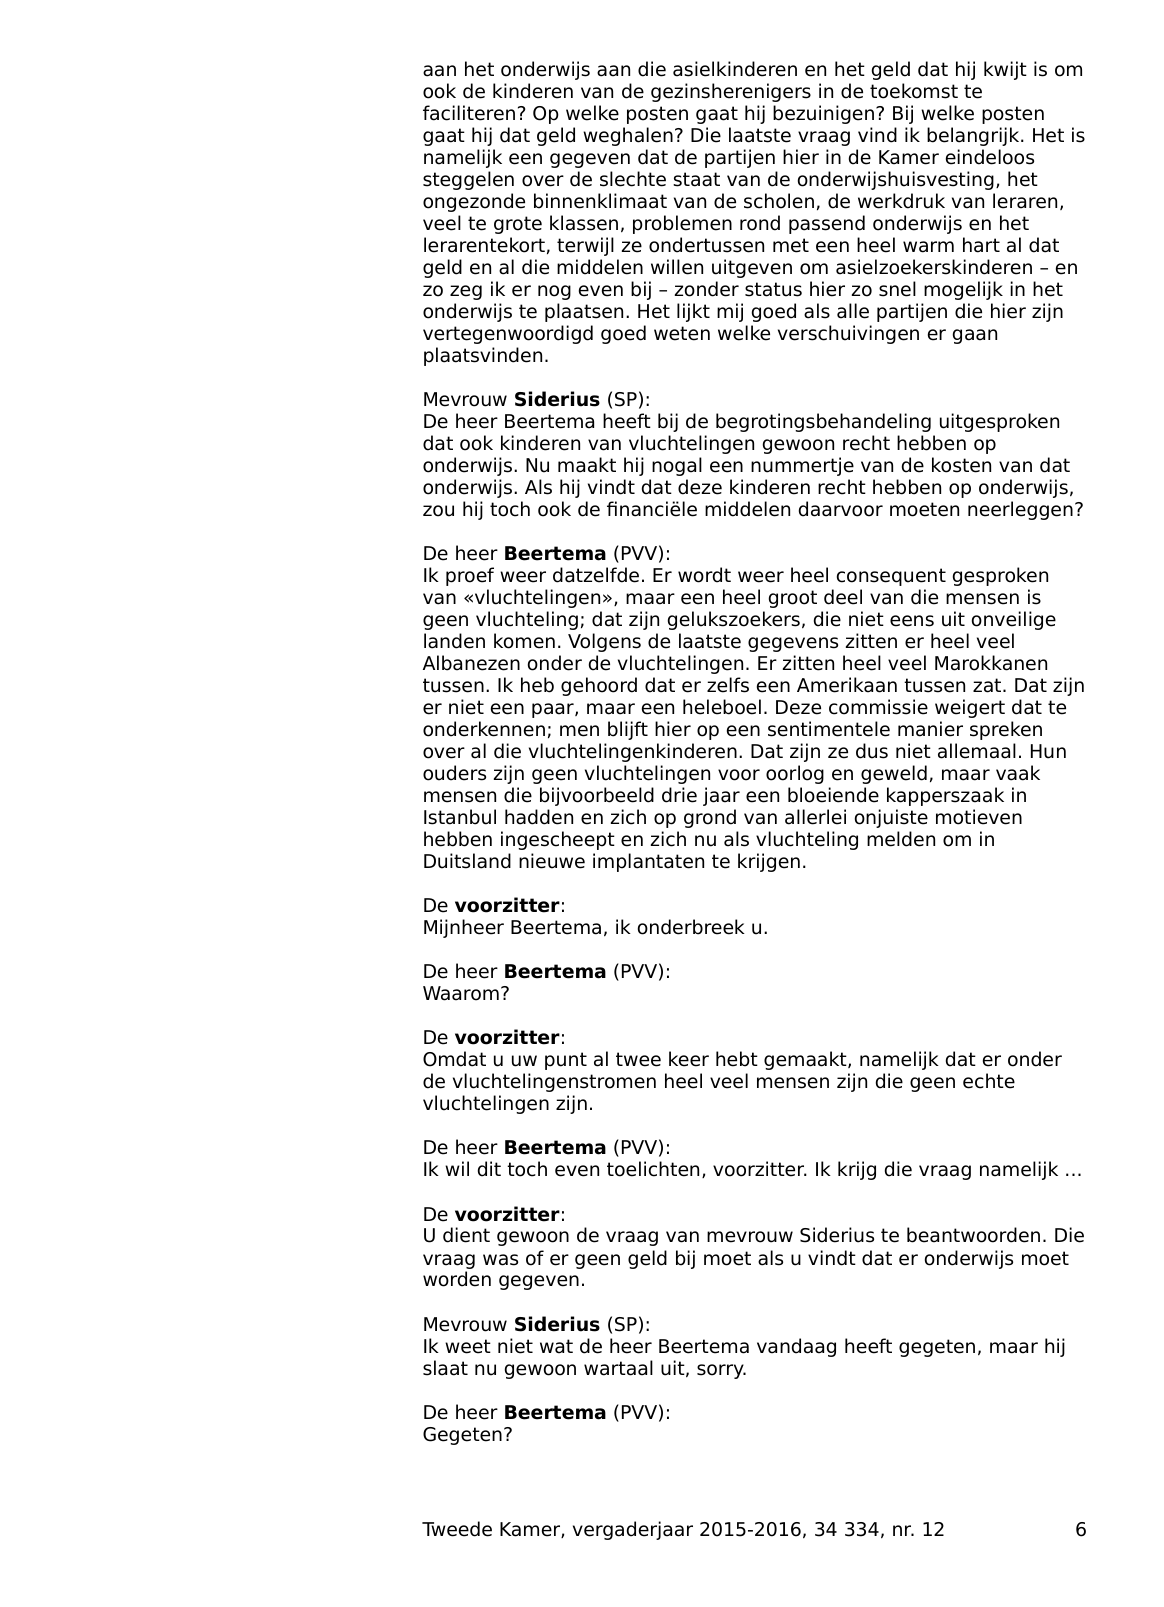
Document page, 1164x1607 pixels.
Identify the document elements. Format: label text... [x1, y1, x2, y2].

text Waarom? [422, 983, 1087, 1005]
text De heer Beertema heeft bij de begrotingsbehandeling uitgesproken dat ook kinderen van vluchtelingen gewoon recht hebben op onderwijs. Nu maakt hij nogal een nummertje van de kosten van dat onderwijs. Als hij vindt dat deze kinderen recht hebben op onderwijs, zou hij toch ook de financiële middelen daarvoor moeten neerleggen? [422, 411, 1087, 521]
text Mevrouw Siderius (SP): [422, 389, 1087, 411]
text De heer Beertema (PVV): [422, 961, 1087, 983]
text Ik weet niet wat de heer Beertema vandaag heeft gegeten, maar hij slaat nu gewoon wartaal uit, sorry. [422, 1336, 1087, 1379]
text De voorzitter: [422, 1203, 1087, 1225]
text Ik proef weer datzelfde. Er wordt weer heel consequent gesproken van «vluchtelingen», maar een heel groot deel van die mensen is geen vluchteling; dat zijn gelukszoekers, die niet eens uit onveilige landen komen. Volgens de laatste gegevens zitten er heel veel Albanezen onder de vluchtelingen. Er zitten heel veel Marokkanen tussen. Ik heb gehoord dat er zelfs een Amerikaan tussen zat. Dat zijn er niet een paar, maar een heleboel. Deze commissie weigert dat te onderkennen; men blijft hier op een sentimentele manier spreken over al die vluchtelingenkinderen. Dat zijn ze dus niet allemaal. Hun ouders zijn geen vluchtelingen voor oorlog en geweld, maar vaak mensen die bijvoorbeeld drie jaar een bloeiende kapperszaak in Istanbul hadden en zich op grond van allerlei onjuiste motieven hebben ingescheept en zich nu als vluchteling melden om in Duitsland nieuwe implantaten te krijgen. [422, 565, 1087, 873]
text aan het onderwijs aan die asielkinderen en het geld dat hij kwijt is om ook de kinderen van de gezinsherenigers in de toekomst te faciliteren? Op welke posten gaat hij bezuinigen? Bij welke posten gaat hij dat geld weghalen? Die laatste vraag vind ik belangrijk. Het is namelijk een gegeven dat de partijen hier in de Kamer eindeloos steggelen over de slechte staat van de onderwijshuisvesting, het ongezonde binnenklimaat van de scholen, de werkdruk van leraren, veel te grote klassen, problemen rond passend onderwijs en het lerarentekort, terwijl ze ondertussen met een heel warm hart al dat geld en al die middelen willen uitgeven om asielzoekerskinderen – en zo zeg ik er nog even bij – zonder status hier zo snel mogelijk in het onderwijs te plaatsen. Het lijkt mij goed als alle partijen die hier zijn vertegenwoordigd goed weten welke verschuivingen er gaan plaatsvinden. [422, 59, 1087, 367]
text De voorzitter: [422, 1027, 1087, 1049]
text De heer Beertema (PVV): [422, 1402, 1087, 1424]
text Mevrouw Siderius (SP): [422, 1313, 1087, 1336]
text De heer Beertema (PVV): [422, 543, 1087, 565]
text U dient gewoon de vraag van mevrouw Siderius te beantwoorden. Die vraag was of er geen geld bij moet als u vindt dat er onderwijs moet worden gegeven. [422, 1225, 1087, 1291]
text De heer Beertema (PVV): [422, 1137, 1087, 1159]
text Ik wil dit toch even toelichten, voorzitter. Ik krijg die vraag namelijk ... [422, 1159, 1087, 1181]
text Omdat u uw punt al twee keer hebt gemaakt, namelijk dat er onder de vluchtelingenstromen heel veel mensen zijn die geen echte vluchtelingen zijn. [422, 1049, 1087, 1115]
text Gegeten? [422, 1424, 1087, 1446]
text De voorzitter: [422, 895, 1087, 917]
text Mijnheer Beertema, ik onderbreek u. [422, 917, 1087, 939]
